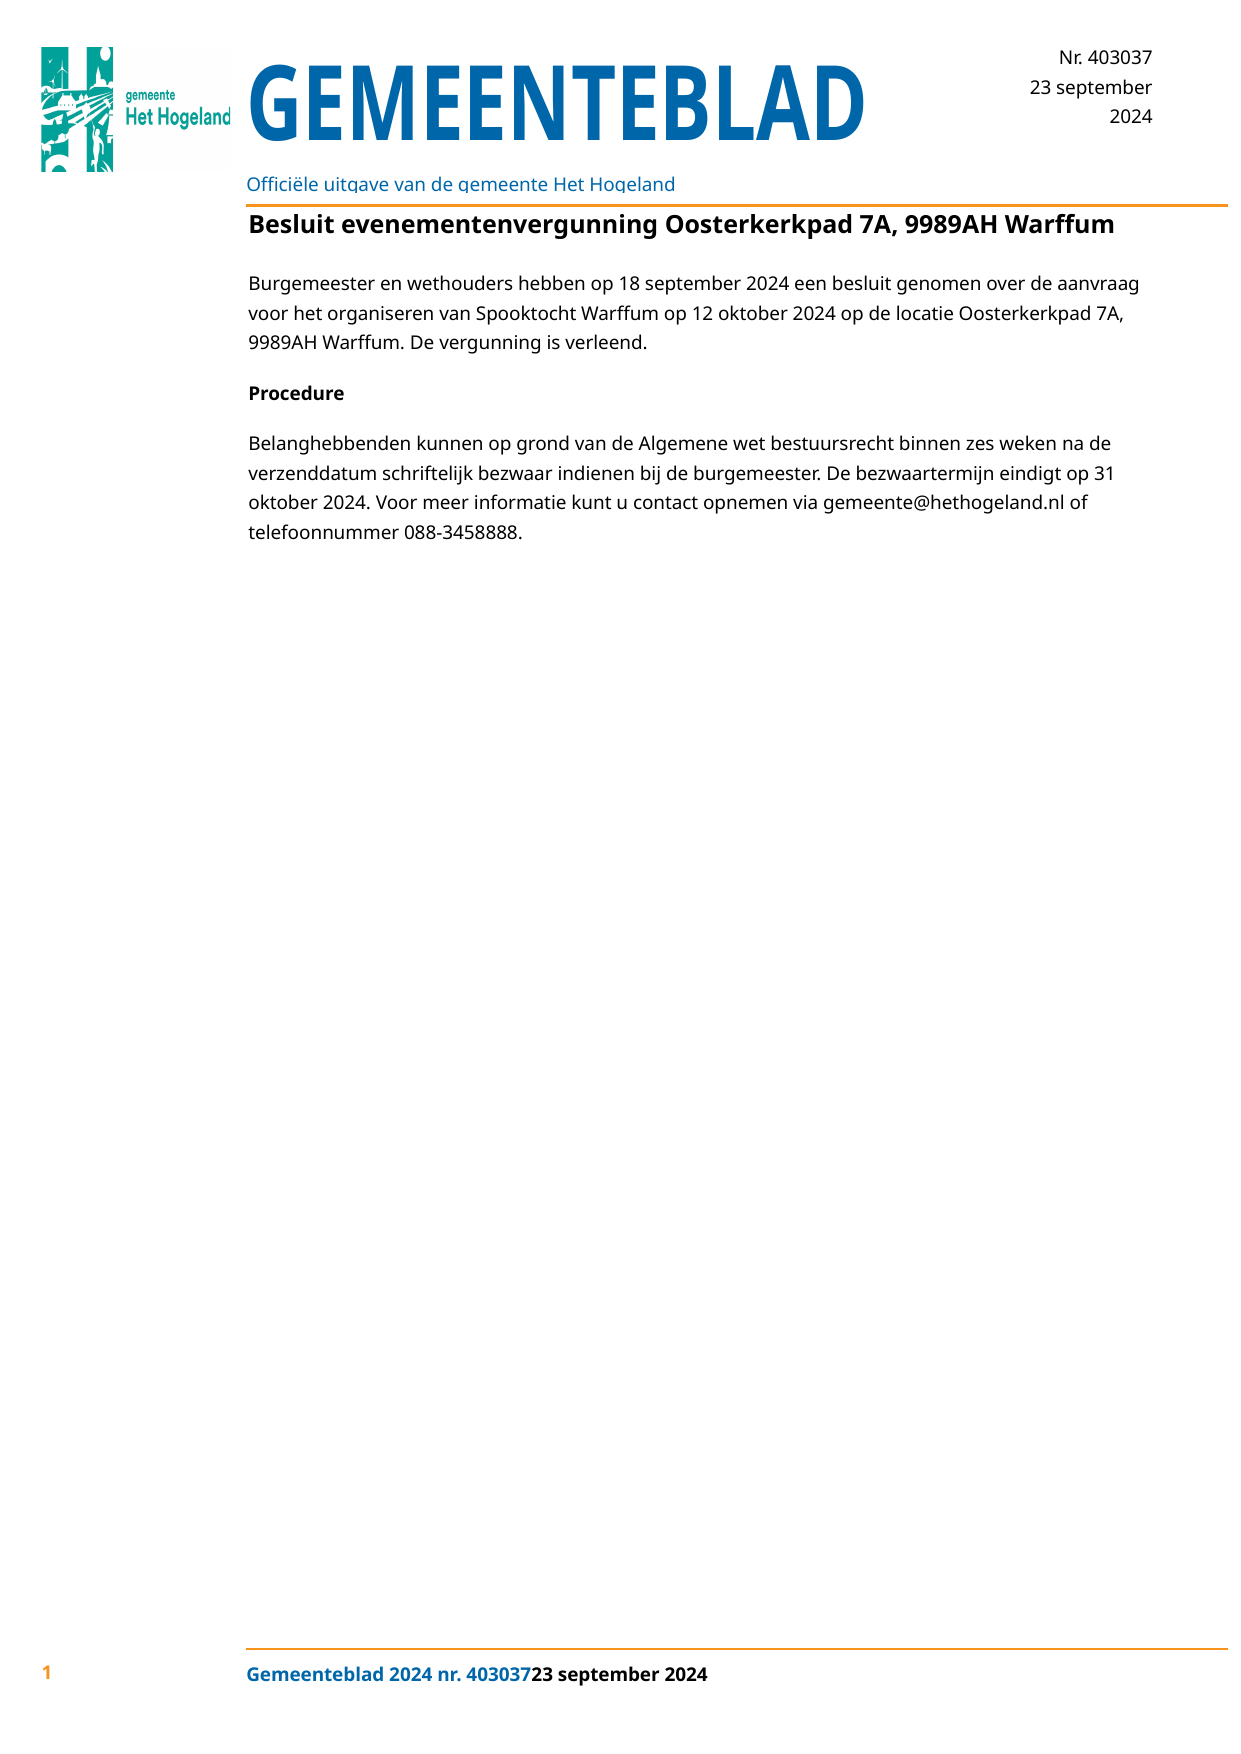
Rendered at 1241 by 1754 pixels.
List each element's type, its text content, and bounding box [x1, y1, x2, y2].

picture [41, 47, 231, 172]
text Besluit evenementenvergunning Oosterkerkpad 7A, 9989AH Warffum [248, 207, 1152, 241]
text Burgemeester en wethouders hebben op 18 september 2024 een besluit genomen over de aanvraag voor het organiseren van Spooktocht Warffum op 12 oktober 2024 op de locatie Oosterkerkpad 7A, 9989AH Warffum. De vergunning is verleend. [248, 270, 1152, 355]
text Belanghebbenden kunnen op grond van de Algemene wet bestuursrecht binnen zes weken na de verzenddatum schriftelijk bezwaar indienen bij de burgemeester. De bezwaartermijn eindigt op 31 oktober 2024. Voor meer informatie kunt u contact opnemen via gemeente@hethogeland.nl of telefoonnummer 088-3458888. [248, 430, 1152, 545]
text Procedure [248, 380, 1152, 406]
